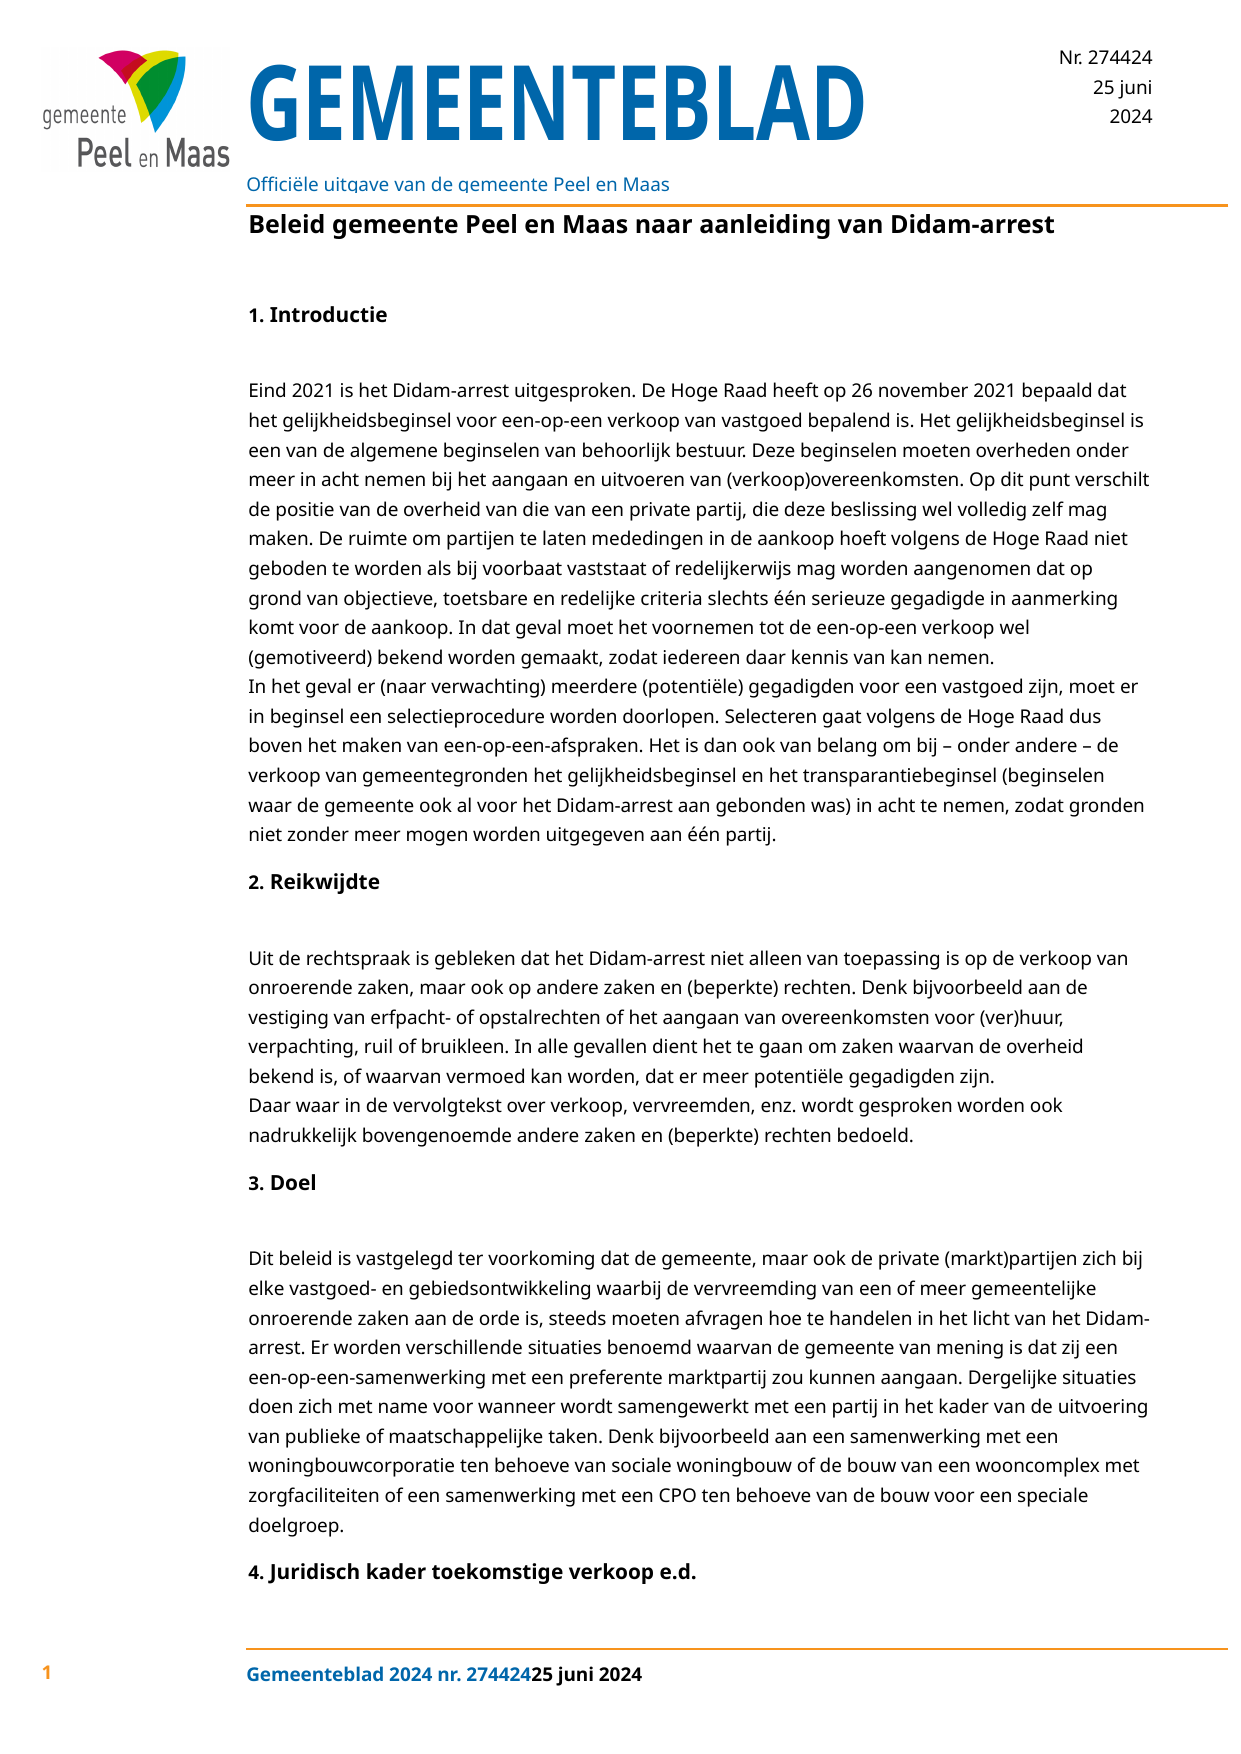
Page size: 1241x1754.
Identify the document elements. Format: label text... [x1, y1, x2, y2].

text Uit de rechtspraak is gebleken dat het Didam-arrest niet alleen van toepassing is op de verkoop van onroerende zaken, maar ook op andere zaken en (beperkte) rechten. Denk bijvoorbeeld aan de vestiging van erfpacht- of opstalrechten of het aangaan van overeenkomsten voor (ver)huur, verpachting, ruil of bruikleen. In alle gevallen dient het te gaan om zaken waarvan de overheid bekend is, of waarvan vermoed kan worden, dat er meer potentiële gegadigden zijn. [248, 945, 1152, 1089]
text Beleid gemeente Peel en Maas naar aanleiding van Didam-arrest [248, 207, 1152, 241]
text 3. Doel [248, 1168, 1152, 1196]
text 1. Introductie [248, 300, 1152, 328]
text Dit beleid is vastgelegd ter voorkoming dat de gemeente, maar ook de private (markt)partijen zich bij elke vastgoed- en gebiedsontwikkeling waarbij de vervreemding van een of meer gemeentelijke onroerende zaken aan de orde is, steeds moeten afvragen hoe te handelen in het licht van het Didam-arrest. Er worden verschillende situaties benoemd waarvan de gemeente van mening is dat zij een een-op-een-samenwerking met een preferente marktpartij zou kunnen aangaan. Dergelijke situaties doen zich met name voor wanneer wordt samengewerkt met een partij in het kader van de uitvoering van publieke of maatschappelijke taken. Denk bijvoorbeeld aan een samenwerking met een woningbouwcorporatie ten behoeve van sociale woningbouw of de bouw van een wooncomplex met zorgfaciliteiten of een samenwerking met een CPO ten behoeve van de bouw voor een speciale doelgroep. [248, 1246, 1152, 1537]
text 2. Reikwijdte [248, 867, 1152, 895]
text Daar waar in de vervolgtekst over verkoop, vervreemden, enz. wordt gesproken worden ook nadrukkelijk bovengenoemde andere zaken en (beperkte) rechten bedoeld. [248, 1093, 1152, 1148]
text Eind 2021 is het Didam-arrest uitgesproken. De Hoge Raad heeft op 26 november 2021 bepaald dat het gelijkheidsbeginsel voor een-op-een verkoop van vastgoed bepalend is. Het gelijkheidsbeginsel is een van de algemene beginselen van behoorlijk bestuur. Deze beginselen moeten overheden onder meer in acht nemen bij het aangaan en uitvoeren van (verkoop)overeenkomsten. Op dit punt verschilt de positie van de overheid van die van een private partij, die deze beslissing wel volledig zelf mag maken. De ruimte om partijen te laten mededingen in de aankoop hoeft volgens de Hoge Raad niet geboden te worden als bij voorbaat vaststaat of redelijkerwijs mag worden aangenomen dat op grond van objectieve, toetsbare en redelijke criteria slechts één serieuze gegadigde in aanmerking komt voor de aankoop. In dat geval moet het voornemen tot de een-op-een verkoop wel (gemotiveerd) bekend worden gemaakt, zodat iedereen daar kennis van kan nemen. [248, 378, 1152, 669]
picture [41, 47, 231, 172]
text 4. Juridisch kader toekomstige verkoop e.d. [248, 1557, 1152, 1586]
text In het geval er (naar verwachting) meerdere (potentiële) gegadigden voor een vastgoed zijn, moet er in beginsel een selectieprocedure worden doorlopen. Selecteren gaat volgens de Hoge Raad dus boven het maken van een-op-een-afspraken. Het is dan ook van belang om bij – onder andere – de verkoop van gemeentegronden het gelijkheidsbeginsel en het transparantiebeginsel (beginselen waar de gemeente ook al voor het Didam-arrest aan gebonden was) in acht te nemen, zodat gronden niet zonder meer mogen worden uitgegeven aan één partij. [248, 673, 1152, 847]
